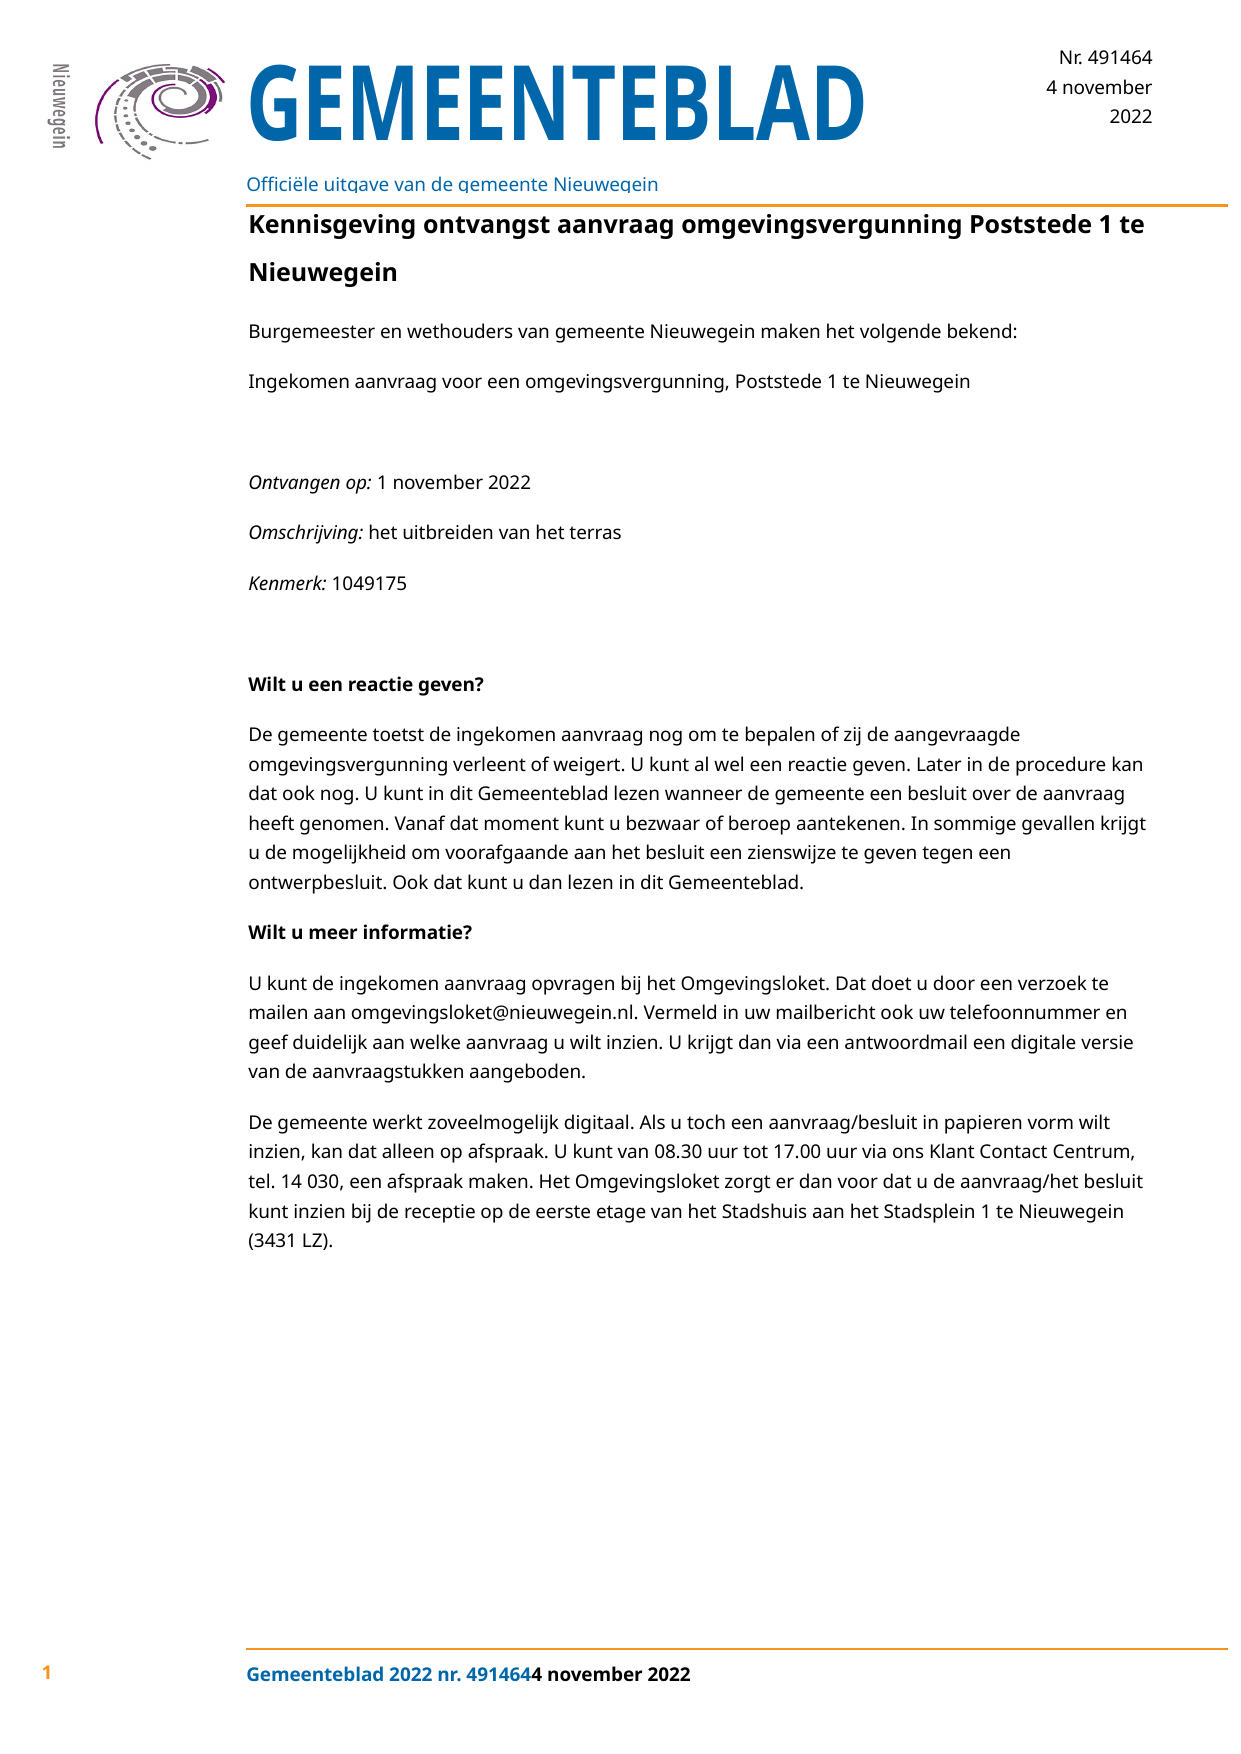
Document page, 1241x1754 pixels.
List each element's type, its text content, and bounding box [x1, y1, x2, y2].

text Wilt u meer informatie? [248, 919, 1152, 945]
text Omschrijving: het uitbreiden van het terras [248, 519, 1152, 545]
text Ontvangen op: 1 november 2022 [248, 469, 1152, 495]
text Kennisgeving ontvangst aanvraag omgevingsvergunning Poststede 1 te Nieuwegein [248, 207, 1152, 288]
text De gemeente toetst de ingekomen aanvraag nog om te bepalen of zij de aangevraagde omgevingsvergunning verleent of weigert. U kunt al wel een reactie geven. Later in de procedure kan dat ook nog. U kunt in dit Gemeenteblad lezen wanneer de gemeente een besluit over de aanvraag heeft genomen. Vanaf dat moment kunt u bezwaar of beroep aantekenen. In sommige gevallen krijgt u de mogelijkheid om voorafgaande aan het besluit een zienswijze te geven tegen een ontwerpbesluit. Ook dat kunt u dan lezen in dit Gemeenteblad. [248, 721, 1152, 895]
text Kenmerk: 1049175 [248, 570, 1152, 596]
picture [41, 47, 231, 172]
text Ingekomen aanvraag voor een omgevingsvergunning, Poststede 1 te Nieuwegein [248, 368, 1152, 394]
text Burgemeester en wethouders van gemeente Nieuwegein maken het volgende bekend: [248, 318, 1152, 344]
text Wilt u een reactie geven? [248, 671, 1152, 697]
text De gemeente werkt zoveelmogelijk digitaal. Als u toch een aanvraag/besluit in papieren vorm wilt inzien, kan dat alleen op afspraak. U kunt van 08.30 uur tot 17.00 uur via ons Klant Contact Centrum, tel. 14 030, een afspraak maken. Het Omgevingsloket zorgt er dan voor dat u de aanvraag/het besluit kunt inzien bij de receptie op de eerste etage van het Stadshuis aan het Stadsplein 1 te Nieuwegein (3431 LZ). [248, 1109, 1152, 1253]
text U kunt de ingekomen aanvraag opvragen bij het Omgevingsloket. Dat doet u door een verzoek te mailen aan omgevingsloket@nieuwegein.nl. Vermeld in uw mailbericht ook uw telefoonnummer en geef duidelijk aan welke aanvraag u wilt inzien. U krijgt dan via een antwoordmail een digitale versie van de aanvraagstukken aangeboden. [248, 970, 1152, 1084]
